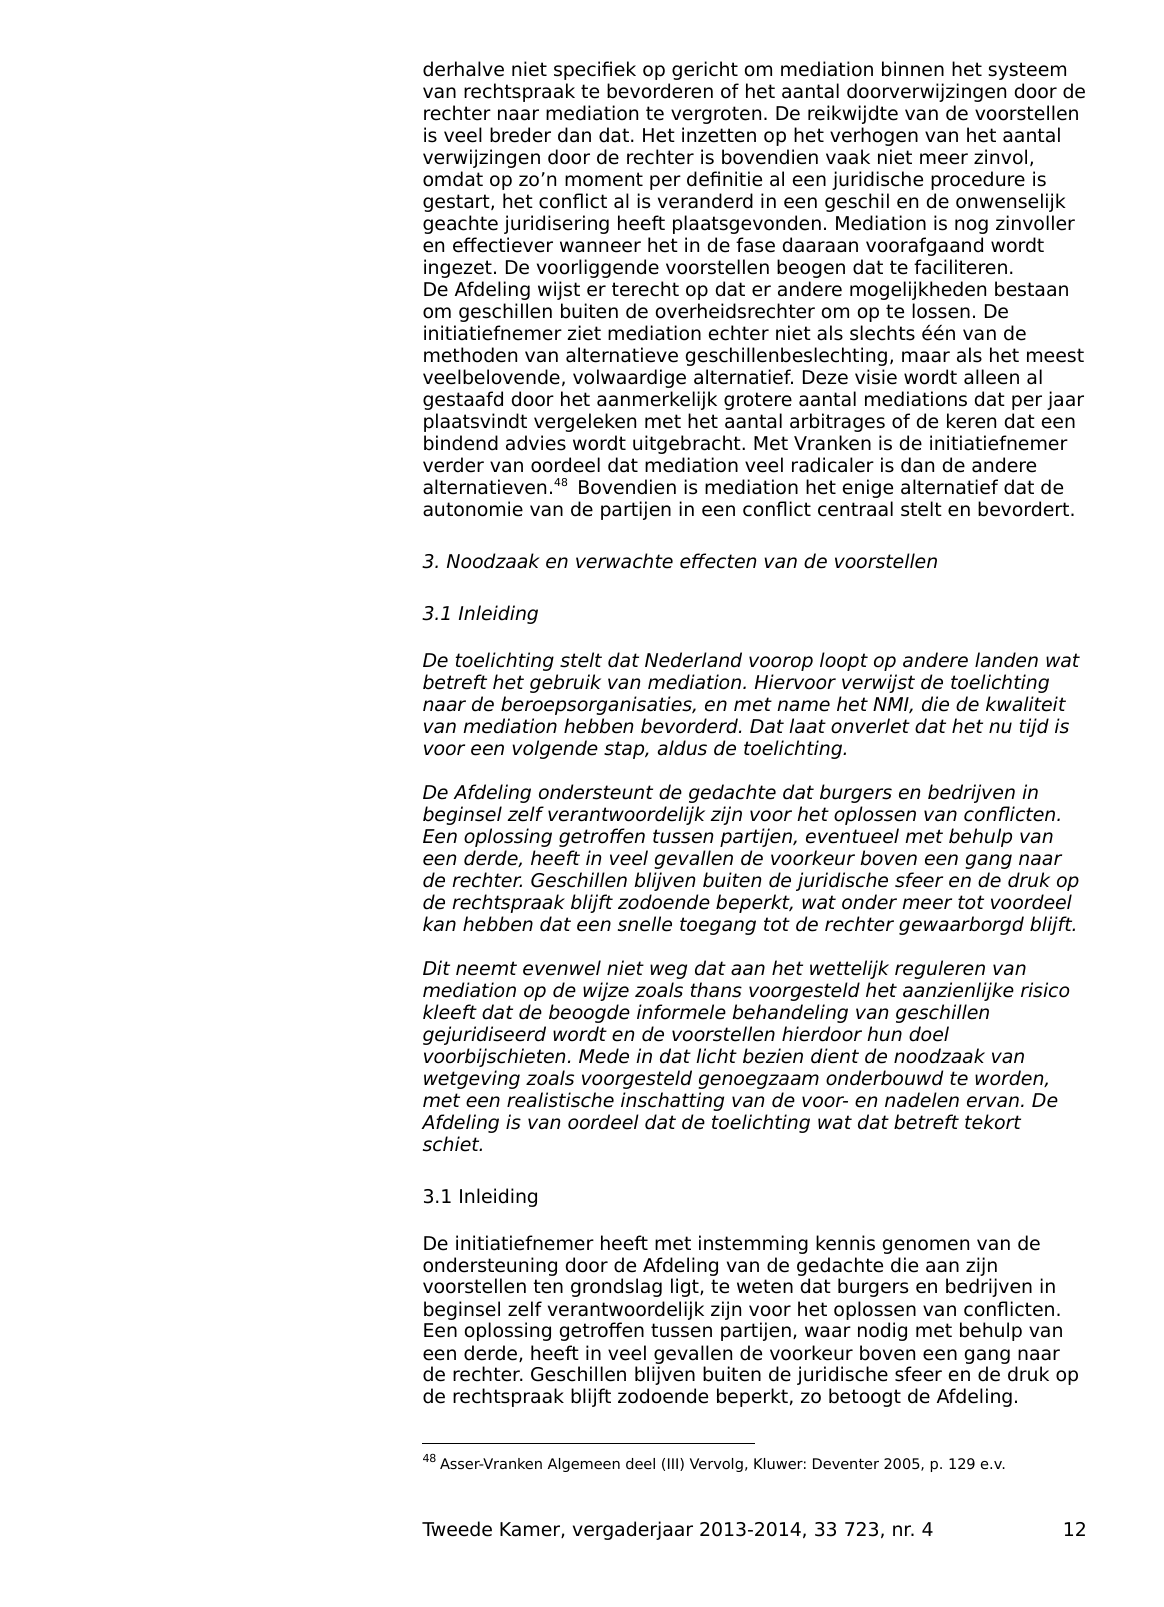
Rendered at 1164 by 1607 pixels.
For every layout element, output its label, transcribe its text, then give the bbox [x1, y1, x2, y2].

subtitle 3.1 Inleiding [422, 603, 1087, 624]
text De initiatiefnemer heeft met instemming kennis genomen van de ondersteuning door de Afdeling van de gedachte die aan zijn voorstellen ten grondslag ligt, te weten dat burgers en bedrijven in beginsel zelf verantwoordelijk zijn voor het oplossen van conflicten. Een oplossing getroffen tussen partijen, waar nodig met behulp van een derde, heeft in veel gevallen de voorkeur boven een gang naar de rechter. Geschillen blijven buiten de juridische sfeer en de druk op de rechtspraak blijft zodoende beperkt, zo betoogt de Afdeling. [422, 1232, 1087, 1408]
subtitle 3. Noodzaak en verwachte effecten van de voorstellen [422, 551, 1087, 573]
text De Afdeling wijst er terecht op dat er andere mogelijkheden bestaan om geschillen buiten de overheidsrechter om op te lossen. De initiatiefnemer ziet mediation echter niet als slechts één van de methoden van alternatieve geschillenbeslechting, maar als het meest veelbelovende, volwaardige alternatief. Deze visie wordt alleen al gestaafd door het aanmerkelijk grotere aantal mediations dat per jaar plaatsvindt vergeleken met het aantal arbitrages of de keren dat een bindend advies wordt uitgebracht. Met Vranken is de initiatiefnemer verder van oordeel dat mediation veel radicaler is dan de andere alternatieven. Bovendien is mediation het enige alternatief dat de autonomie van de partijen in een conflict centraal stelt en bevordert. [422, 279, 1087, 521]
subtitle 3.1 Inleiding [422, 1186, 1087, 1207]
text derhalve niet specifiek op gericht om mediation binnen het systeem van rechtspraak te bevorderen of het aantal doorverwijzingen door de rechter naar mediation te vergroten. De reikwijdte van de voorstellen is veel breder dan dat. Het inzetten op het verhogen van het aantal verwijzingen door de rechter is bovendien vaak niet meer zinvol, omdat op zo’n moment per definitie al een juridische procedure is gestart, het conflict al is veranderd in een geschil en de onwenselijk geachte juridisering heeft plaatsgevonden. Mediation is nog zinvoller en effectiever wanneer het in de fase daaraan voorafgaand wordt ingezet. De voorliggende voorstellen beogen dat te faciliteren. [422, 59, 1087, 279]
text Dit neemt evenwel niet weg dat aan het wettelijk reguleren van mediation op de wijze zoals thans voorgesteld het aanzienlijke risico kleeft dat de beoogde informele behandeling van geschillen gejuridiseerd wordt en de voorstellen hierdoor hun doel voorbijschieten. Mede in dat licht bezien dient de noodzaak van wetgeving zoals voorgesteld genoegzaam onderbouwd te worden, met een realistische inschatting van de voor- en nadelen ervan. De Afdeling is van oordeel dat de toelichting wat dat betreft tekort schiet. [422, 958, 1087, 1156]
text Asser-Vranken Algemeen deel (III) Vervolg, Kluwer: Deventer 2005, p. 129 e.v. [422, 1452, 1087, 1474]
text De Afdeling ondersteunt de gedachte dat burgers en bedrijven in beginsel zelf verantwoordelijk zijn voor het oplossen van conflicten. Een oplossing getroffen tussen partijen, eventueel met behulp van een derde, heeft in veel gevallen de voorkeur boven een gang naar de rechter. Geschillen blijven buiten de juridische sfeer en de druk op de rechtspraak blijft zodoende beperkt, wat onder meer tot voordeel kan hebben dat een snelle toegang tot de rechter gewaarborgd blijft. [422, 782, 1087, 936]
text De toelichting stelt dat Nederland voorop loopt op andere landen wat betreft het gebruik van mediation. Hiervoor verwijst de toelichting naar de beroepsorganisaties, en met name het NMI, die de kwaliteit van mediation hebben bevorderd. Dat laat onverlet dat het nu tijd is voor een volgende stap, aldus de toelichting. [422, 649, 1087, 759]
